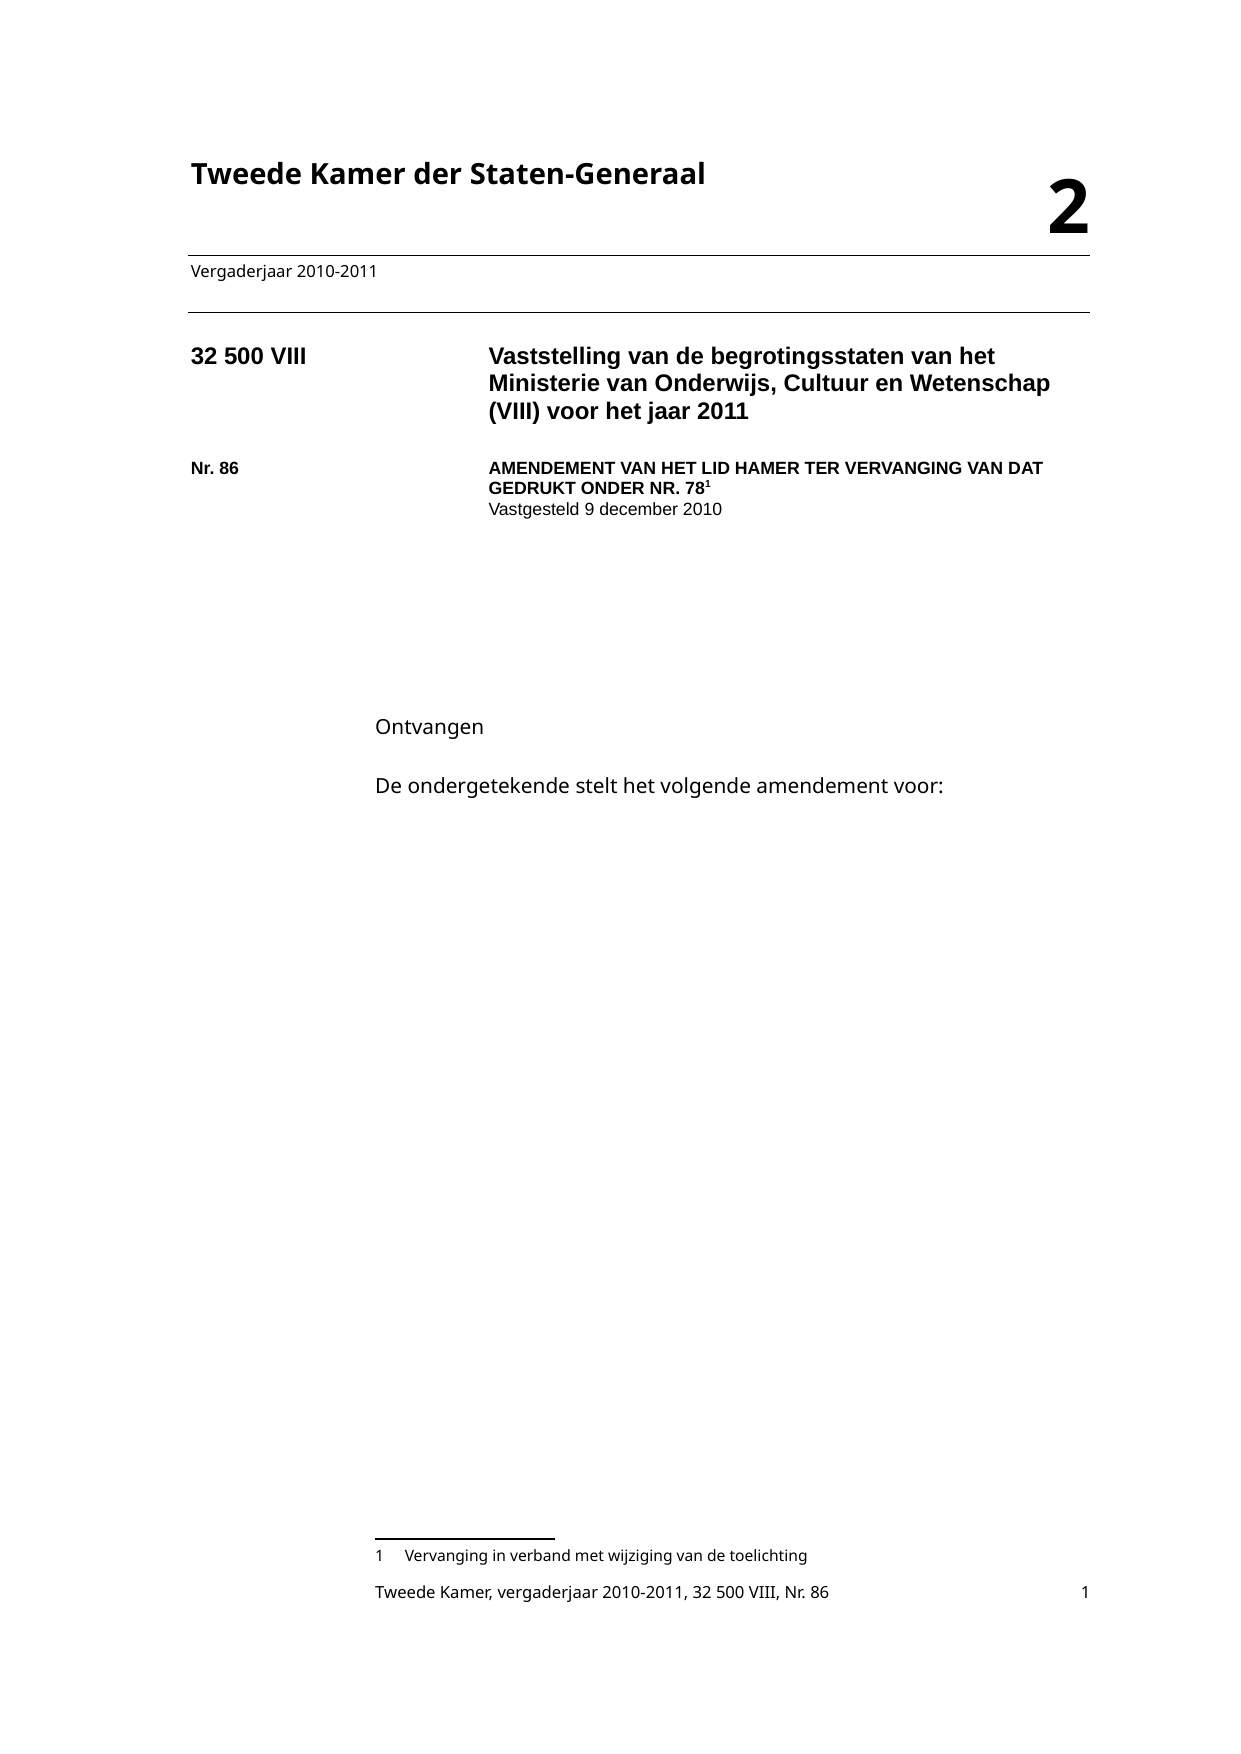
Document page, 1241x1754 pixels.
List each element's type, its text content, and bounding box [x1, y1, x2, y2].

text Ontvangen [375, 712, 1090, 741]
table_cell [485, 256, 1090, 312]
table_cell [485, 313, 1090, 339]
table_header 2 [910, 150, 1090, 255]
table_header Tweede Kamer der Staten-Generaal [188, 150, 909, 255]
table_cell Nr. 86 [188, 455, 485, 594]
text De ondergetekende stelt het volgende amendement voor: [375, 771, 1090, 799]
table_cell 32 500 VIII [188, 339, 485, 454]
table_cell Vaststelling van de begrotingsstaten van het Ministerie van Onderwijs, Cultuur en Wetenschap (VIII) voor het jaar 2011 [485, 339, 1090, 454]
table_cell Vergaderjaar 2010-2011 [188, 256, 485, 312]
table_cell [188, 313, 485, 339]
table_cell AMENDEMENT VAN HET LID HAMER TER VERVANGING VAN DAT GEDRUKT ONDER NR. 78 Vastgesteld 9 december 2010 [485, 455, 1090, 594]
